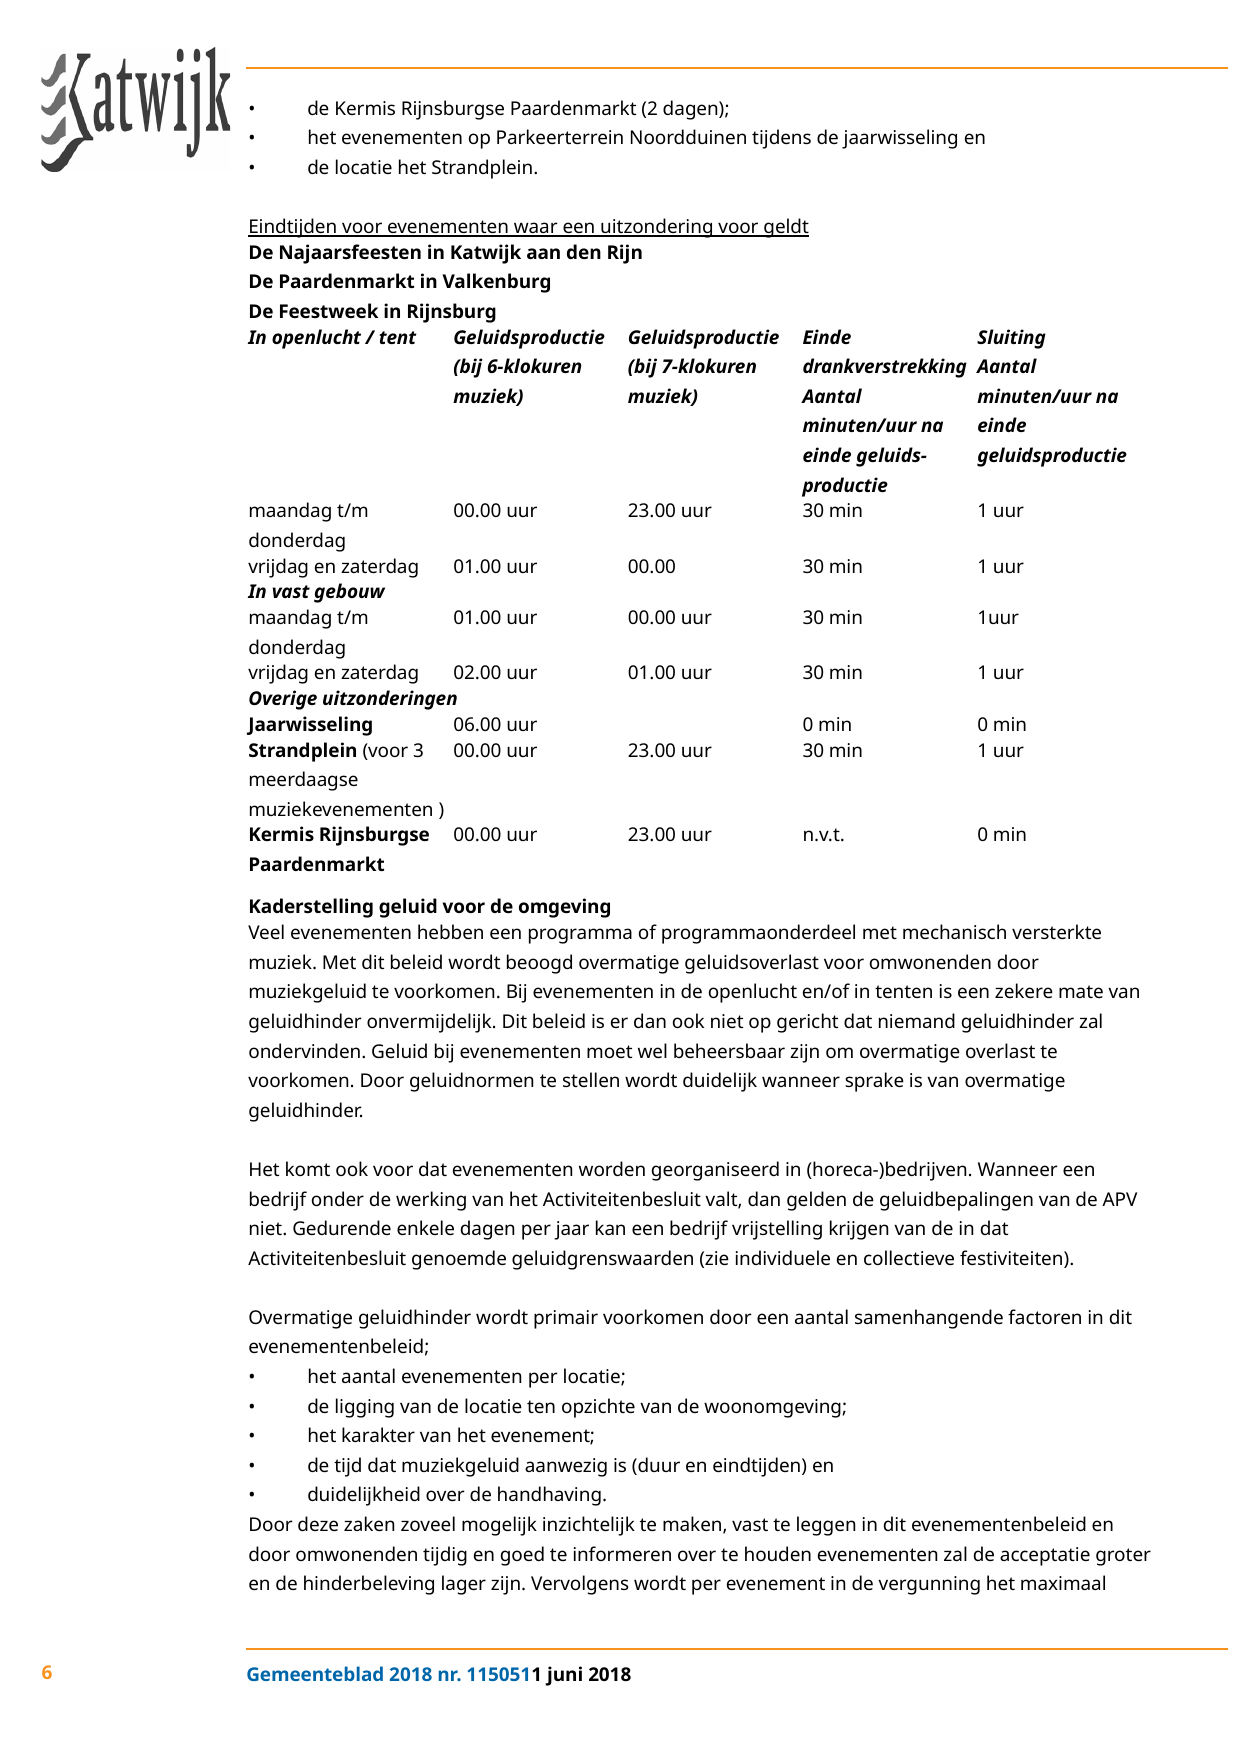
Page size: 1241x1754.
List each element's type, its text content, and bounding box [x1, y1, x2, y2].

table_cell maandag t/m donderdag [248, 604, 453, 659]
table_cell 23.00 uur [628, 822, 802, 877]
table_cell [977, 579, 1152, 604]
table_cell 30 min [802, 498, 977, 553]
list het evenementen op Parkeerterrein Noordduinen tijdens de jaarwisseling en [248, 124, 1152, 150]
list de Kermis Rijnsburgse Paardenmarkt (2 dagen); [248, 95, 1152, 121]
table_cell 30 min [802, 660, 977, 685]
table_cell 00.00 uur [453, 737, 628, 822]
list de ligging van de locatie ten opzichte van de woonomgeving; [248, 1393, 1152, 1418]
table_cell 06.00 uur [453, 711, 628, 737]
text Het komt ook voor dat evenementen worden georganiseerd in (horeca-)bedrijven. Wanneer een bedrijf onder de werking van het Activiteitenbesluit valt, dan gelden de geluidbepalingen van de APV niet. Gedurende enkele dagen per jaar kan een bedrijf vrijstelling krijgen van de in dat Activiteitenbesluit genoemde geluidgrenswaarden (zie individuele en collectieve festiviteiten). [248, 1156, 1152, 1271]
table_cell 30 min [802, 604, 977, 659]
table_cell [628, 579, 802, 604]
text Door deze zaken zoveel mogelijk inzichtelijk te maken, vast te leggen in dit evenementenbeleid en door omwonenden tijdig en goed te informeren over te houden evenementen zal de acceptatie groter en de hinderbeleving lager zijn. Vervolgens wordt per evenement in de vergunning het maximaal [248, 1511, 1152, 1596]
table_cell 00.00 uur [453, 498, 628, 553]
table_cell [628, 711, 802, 737]
table_cell Kermis Rijnsburgse Paardenmarkt [248, 822, 453, 877]
table_cell 23.00 uur [628, 737, 802, 822]
table_cell In openlucht / tent [248, 324, 453, 497]
table_cell 01.00 uur [628, 660, 802, 685]
text Kaderstelling geluid voor de omgeving [248, 894, 1152, 919]
table_cell Sluiting Aantal minuten/uur na einde geluidsproductie [977, 324, 1152, 497]
table_cell Geluidsproductie (bij 6-klokuren muziek) [453, 324, 628, 497]
text Overmatige geluidhinder wordt primair voorkomen door een aantal samenhangende factoren in dit evenementenbeleid; [248, 1304, 1152, 1359]
table_cell 00.00 [628, 553, 802, 578]
table_cell Strandplein (voor 3 meerdaagse muziekevenementen ) [248, 737, 453, 822]
list duidelijkheid over de handhaving. [248, 1482, 1152, 1507]
list het karakter van het evenement; [248, 1422, 1152, 1448]
table_cell 0 min [977, 822, 1152, 877]
table_cell [453, 579, 628, 604]
table_cell 01.00 uur [453, 553, 628, 578]
list het aantal evenementen per locatie; [248, 1363, 1152, 1389]
table_cell 00.00 uur [628, 604, 802, 659]
table_cell 1uur [977, 604, 1152, 659]
table_cell vrijdag en zaterdag [248, 553, 453, 578]
table_cell 1 uur [977, 553, 1152, 578]
table_cell 1 uur [977, 498, 1152, 553]
table_header Eindtijden voor evenementen waar een uitzondering voor geldt [248, 213, 1152, 239]
text Veel evenementen hebben een programma of programmaonderdeel met mechanisch versterkte muziek. Met dit beleid wordt beoogd overmatige geluidsoverlast voor omwonenden door muziekgeluid te voorkomen. Bij evenementen in de openlucht en/of in tenten is een zekere mate van geluidhinder onvermijdelijk. Dit beleid is er dan ook niet op gericht dat niemand geluidhinder zal ondervinden. Geluid bij evenementen moet wel beheersbaar zijn om overmatige overlast te voorkomen. Door geluidnormen te stellen wordt duidelijk wanneer sprake is van overmatige geluidhinder. [248, 919, 1152, 1123]
table_cell maandag t/m donderdag [248, 498, 453, 553]
table_cell 30 min [802, 737, 977, 822]
table_cell Overige uitzonderingen [248, 685, 1152, 711]
table_cell 30 min [802, 553, 977, 578]
table_cell [802, 579, 977, 604]
table_cell vrijdag en zaterdag [248, 660, 453, 685]
table_cell Jaarwisseling [248, 711, 453, 737]
table_cell 1 uur [977, 737, 1152, 822]
table_cell Einde drankverstrekking Aantal minuten/uur na einde geluids-productie [802, 324, 977, 497]
table_cell Geluidsproductie (bij 7-klokuren muziek) [628, 324, 802, 497]
list de tijd dat muziekgeluid aanwezig is (duur en eindtijden) en [248, 1452, 1152, 1478]
table_cell n.v.t. [802, 822, 977, 877]
table_cell 01.00 uur [453, 604, 628, 659]
table_cell In vast gebouw [248, 579, 453, 604]
table_cell 0 min [977, 711, 1152, 737]
table_cell 00.00 uur [453, 822, 628, 877]
picture [41, 47, 231, 172]
table_cell 23.00 uur [628, 498, 802, 553]
table_cell 02.00 uur [453, 660, 628, 685]
table_cell De Najaarsfeesten in Katwijk aan den Rijn De Paardenmarkt in Valkenburg De Feestweek in Rijnsburg [248, 239, 1152, 324]
list de locatie het Strandplein. [248, 154, 1152, 180]
table_cell 0 min [802, 711, 977, 737]
table_cell 1 uur [977, 660, 1152, 685]
